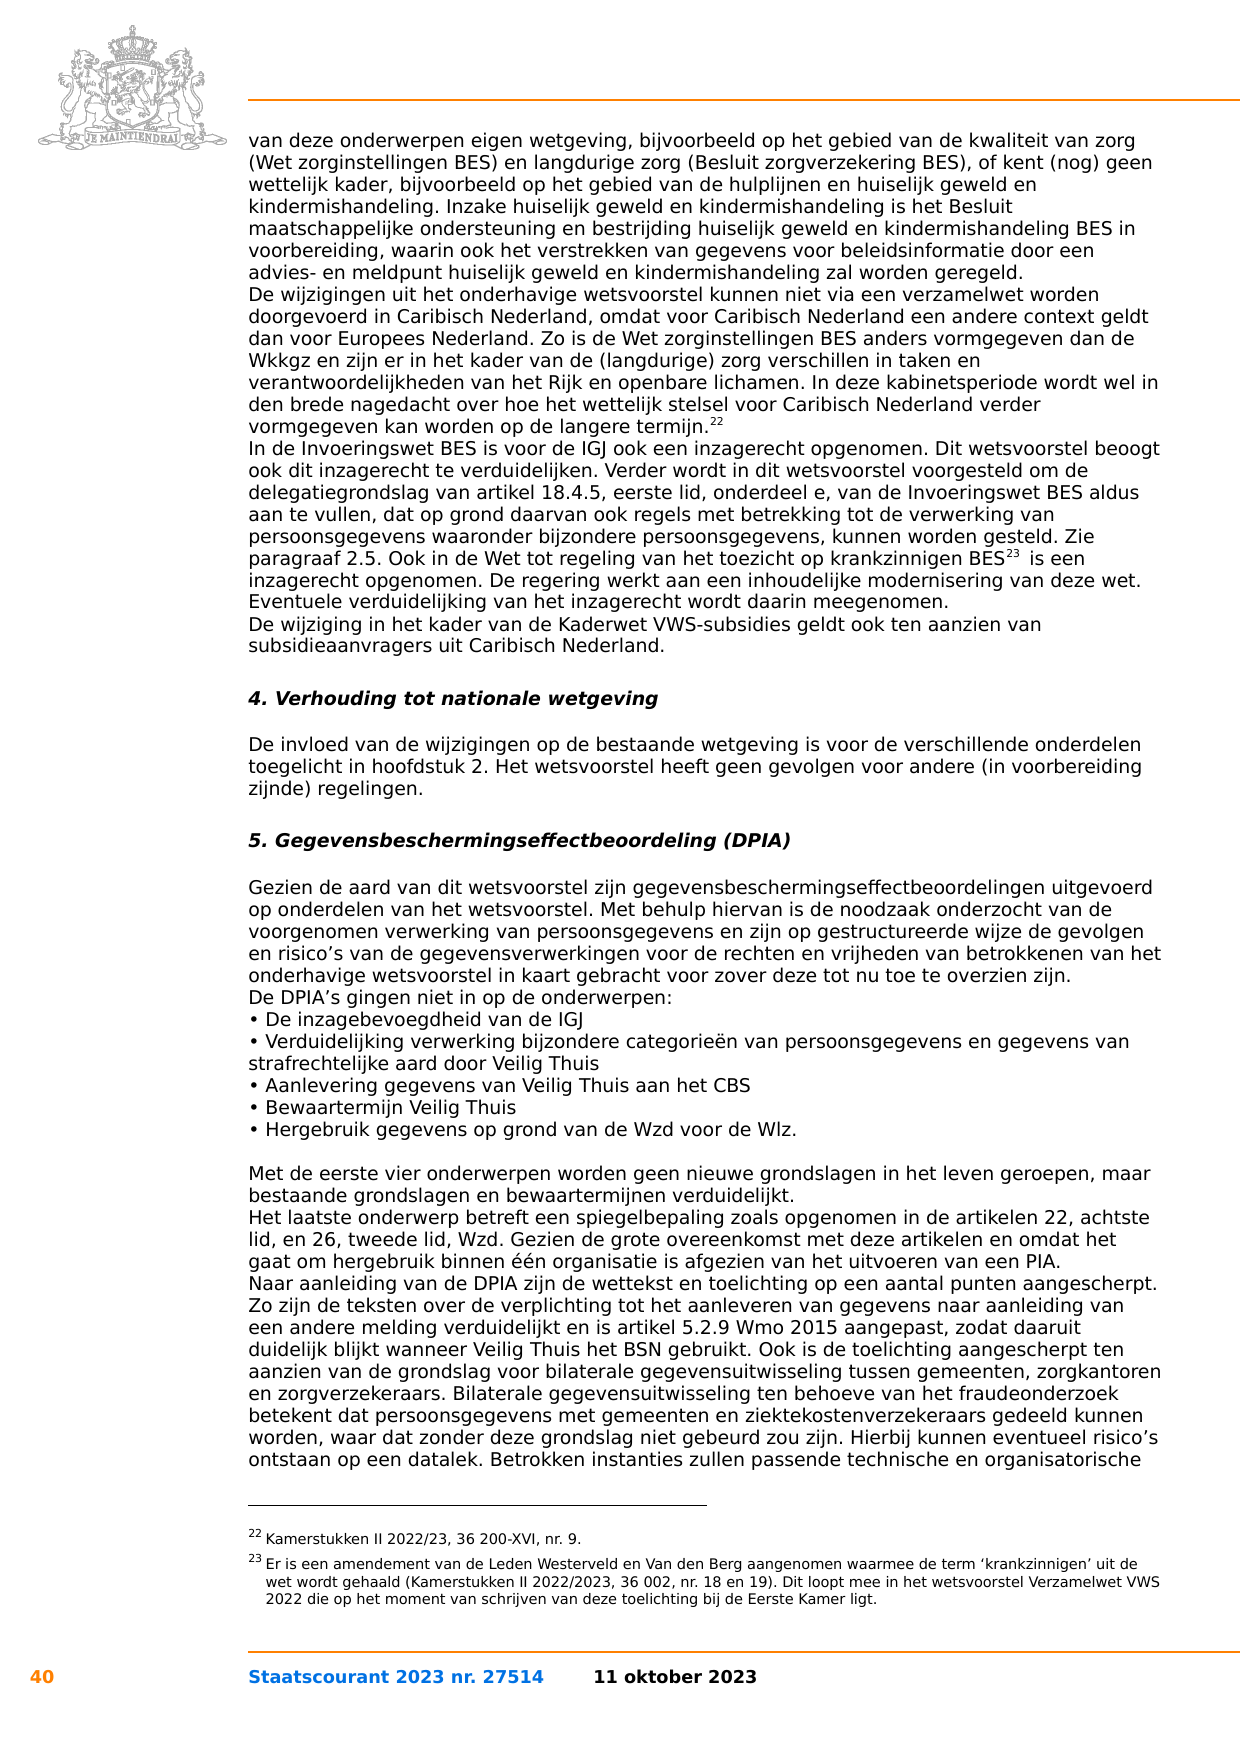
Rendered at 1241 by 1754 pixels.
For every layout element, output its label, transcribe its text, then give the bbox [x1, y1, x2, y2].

text Het laatste onderwerp betreft een spiegelbepaling zoals opgenomen in de artikelen 22, achtste lid, en 26, tweede lid, Wzd. Gezien de grote overeenkomst met deze artikelen en omdat het gaat om hergebruik binnen één organisatie is afgezien van het uitvoeren van een PIA. [248, 1207, 1163, 1273]
text Kamerstukken II 2022/23, 36 200-XVI, nr. 9. [248, 1527, 1163, 1549]
text Er is een amendement van de Leden Westerveld en Van den Berg aangenomen waarmee de term ‘krankzinnigen’ uit de wet wordt gehaald (Kamerstukken II 2022/2023, 36 002, nr. 18 en 19). Dit loopt mee in het wetsvoorstel Verzamelwet VWS 2022 die op het moment van schrijven van deze toelichting bij de Eerste Kamer ligt. [248, 1552, 1163, 1608]
text Gezien de aard van dit wetsvoorstel zijn gegevensbeschermingseffectbeoordelingen uitgevoerd op onderdelen van het wetsvoorstel. Met behulp hiervan is de noodzaak onderzocht van de voorgenomen verwerking van persoonsgegevens en zijn op gestructureerde wijze de gevolgen en risico’s van de gegevensverwerkingen voor de rechten en vrijheden van betrokkenen van het onderhavige wetsvoorstel in kaart gebracht voor zover deze tot nu toe te overzien zijn. [248, 877, 1163, 987]
subtitle 4. Verhouding tot nationale wetgeving [248, 687, 1163, 709]
text • Bewaartermijn Veilig Thuis [248, 1097, 1163, 1119]
text In de Invoeringswet BES is voor de IGJ ook een inzagerecht opgenomen. Dit wetsvoorstel beoogt ook dit inzagerecht te verduidelijken. Verder wordt in dit wetsvoorstel voorgesteld om de delegatiegrondslag van artikel 18.4.5, eerste lid, onderdeel e, van de Invoeringswet BES aldus aan te vullen, dat op grond daarvan ook regels met betrekking tot de verwerking van persoonsgegevens waaronder bijzondere persoonsgegevens, kunnen worden gesteld. Zie paragraaf 2.5. Ook in de Wet tot regeling van het toezicht op krankzinnigen BES is een inzagerecht opgenomen. De regering werkt aan een inhoudelijke modernisering van deze wet. Eventuele verduidelijking van het inzagerecht wordt daarin meegenomen. [248, 438, 1163, 613]
text • Hergebruik gegevens op grond van de Wzd voor de Wlz. [248, 1119, 1163, 1141]
text De DPIA’s gingen niet in op de onderwerpen: [248, 987, 1163, 1009]
text • Aanlevering gegevens van Veilig Thuis aan het CBS [248, 1075, 1163, 1097]
text Naar aanleiding van de DPIA zijn de wettekst en toelichting op een aantal punten aangescherpt. Zo zijn de teksten over de verplichting tot het aanleveren van gegevens naar aanleiding van een andere melding verduidelijkt en is artikel 5.2.9 Wmo 2015 aangepast, zodat daaruit duidelijk blijkt wanneer Veilig Thuis het BSN gebruikt. Ook is de toelichting aangescherpt ten aanzien van de grondslag voor bilaterale gegevensuitwisseling tussen gemeenten, zorgkantoren en zorgverzekeraars. Bilaterale gegevensuitwisseling ten behoeve van het fraudeonderzoek betekent dat persoonsgegevens met gemeenten en ziektekostenverzekeraars gedeeld kunnen worden, waar dat zonder deze grondslag niet gebeurd zou zijn. Hierbij kunnen eventueel risico’s ontstaan op een datalek. Betrokken instanties zullen passende technische en organisatorische [248, 1273, 1163, 1471]
text van deze onderwerpen eigen wetgeving, bijvoorbeeld op het gebied van de kwaliteit van zorg (Wet zorginstellingen BES) en langdurige zorg (Besluit zorgverzekering BES), of kent (nog) geen wettelijk kader, bijvoorbeeld op het gebied van de hulplijnen en huiselijk geweld en kindermishandeling. Inzake huiselijk geweld en kindermishandeling is het Besluit maatschappelijke ondersteuning en bestrijding huiselijk geweld en kindermishandeling BES in voorbereiding, waarin ook het verstrekken van gegevens voor beleidsinformatie door een advies- en meldpunt huiselijk geweld en kindermishandeling zal worden geregeld. [248, 130, 1163, 284]
text • De inzagebevoegdheid van de IGJ [248, 1009, 1163, 1031]
text De wijzigingen uit het onderhavige wetsvoorstel kunnen niet via een verzamelwet worden doorgevoerd in Caribisch Nederland, omdat voor Caribisch Nederland een andere context geldt dan voor Europees Nederland. Zo is de Wet zorginstellingen BES anders vormgegeven dan de Wkkgz en zijn er in het kader van de (langdurige) zorg verschillen in taken en verantwoordelijkheden van het Rijk en openbare lichamen. In deze kabinetsperiode wordt wel in den brede nagedacht over hoe het wettelijk stelsel voor Caribisch Nederland verder vormgegeven kan worden op de langere termijn. [248, 284, 1163, 438]
text • Verduidelijking verwerking bijzondere categorieën van persoonsgegevens en gegevens van strafrechtelijke aard door Veilig Thuis [248, 1031, 1163, 1075]
text Met de eerste vier onderwerpen worden geen nieuwe grondslagen in het leven geroepen, maar bestaande grondslagen en bewaartermijnen verduidelijkt. [248, 1163, 1163, 1207]
text De wijziging in het kader van de Kaderwet VWS-subsidies geldt ook ten aanzien van subsidieaanvragers uit Caribisch Nederland. [248, 613, 1163, 657]
picture [38, 25, 227, 150]
subtitle 5. Gegevensbeschermingseffectbeoordeling (DPIA) [248, 830, 1163, 852]
text De invloed van de wijzigingen op de bestaande wetgeving is voor de verschillende onderdelen toegelicht in hoofdstuk 2. Het wetsvoorstel heeft geen gevolgen voor andere (in voorbereiding zijnde) regelingen. [248, 734, 1163, 800]
